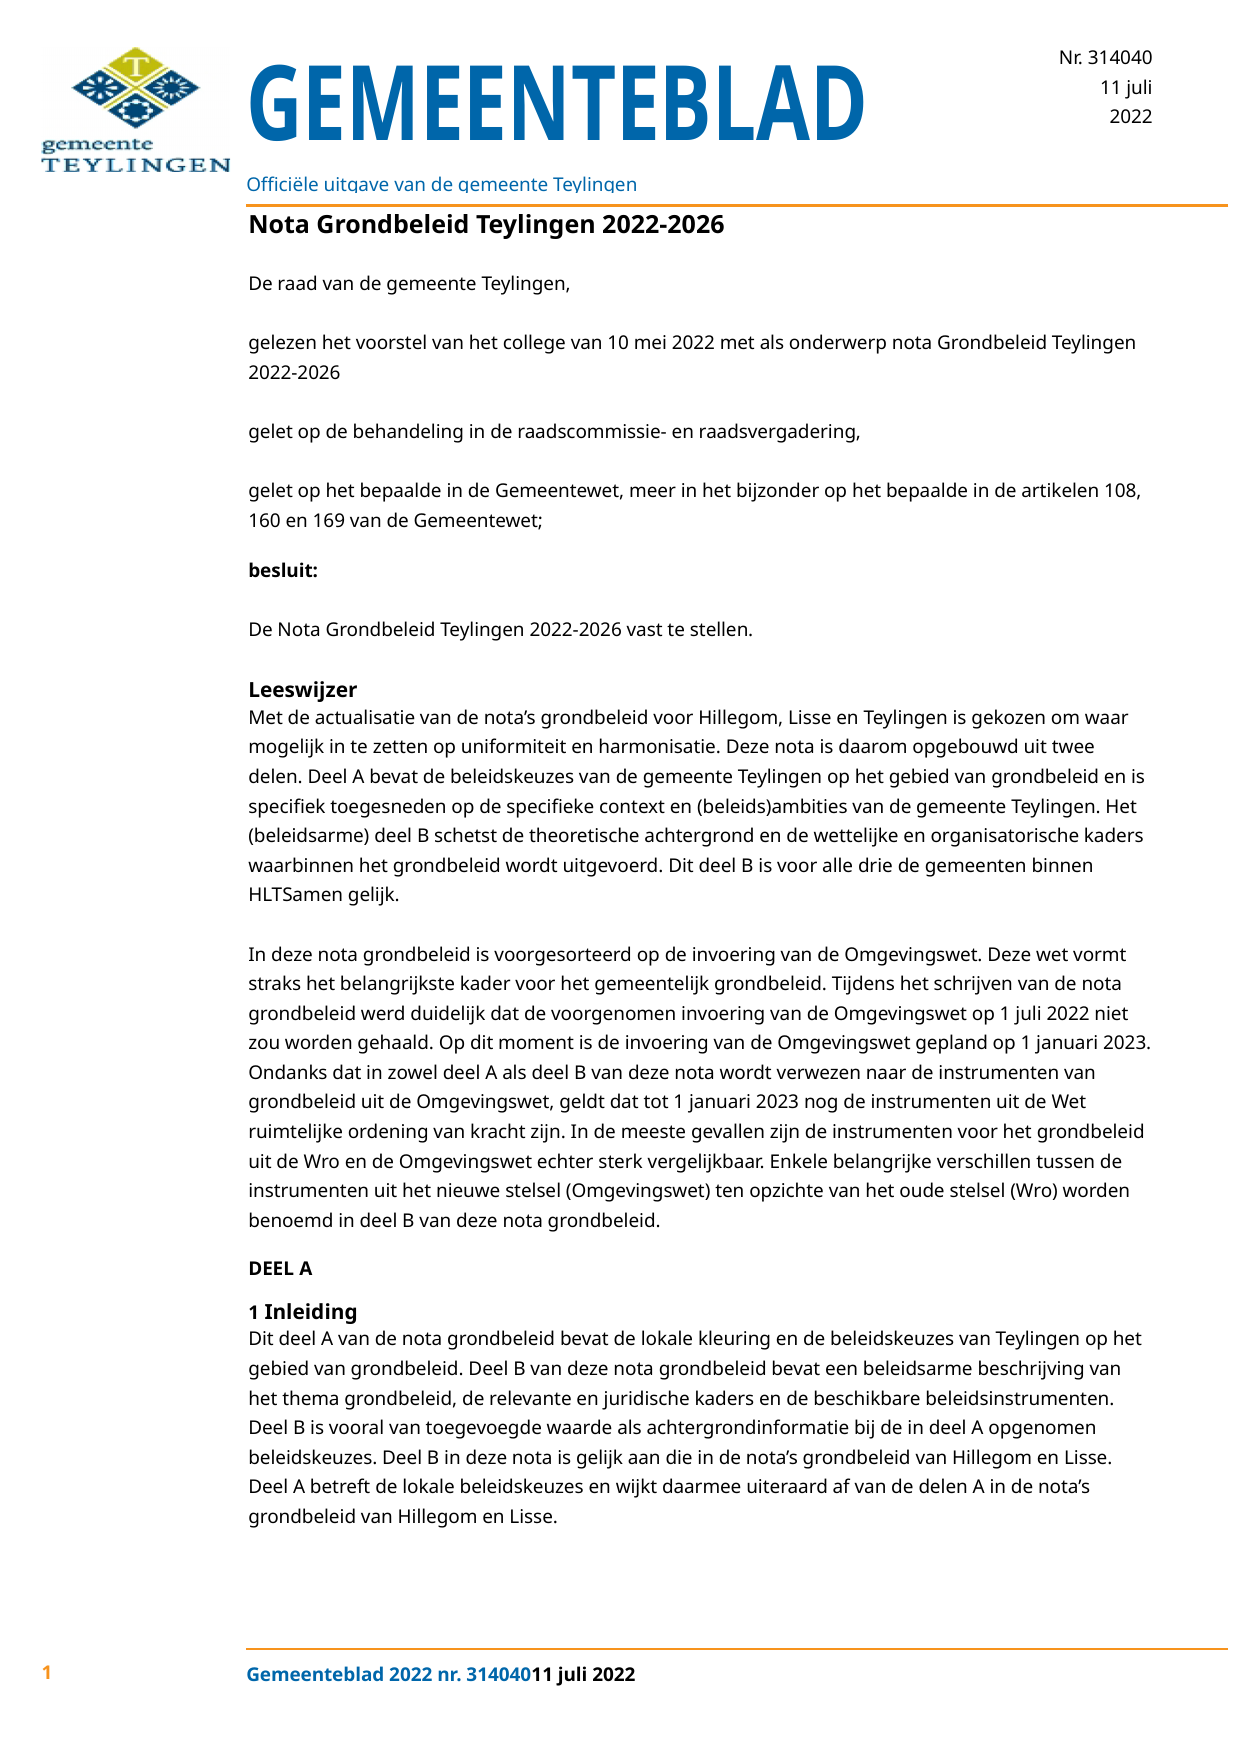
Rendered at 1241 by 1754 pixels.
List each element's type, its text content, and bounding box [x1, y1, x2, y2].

text In deze nota grondbeleid is voorgesorteerd op de invoering van de Omgevingswet. Deze wet vormt straks het belangrijkste kader voor het gemeentelijk grondbeleid. Tijdens het schrijven van de nota grondbeleid werd duidelijk dat de voorgenomen invoering van de Omgevingswet op 1 juli 2022 niet zou worden gehaald. Op dit moment is de invoering van de Omgevingswet gepland op 1 januari 2023. Ondanks dat in zowel deel A als deel B van deze nota wordt verwezen naar de instrumenten van grondbeleid uit de Omgevingswet, geldt dat tot 1 januari 2023 nog de instrumenten uit de Wet ruimtelijke ordening van kracht zijn. In de meeste gevallen zijn de instrumenten voor het grondbeleid uit de Wro en de Omgevingswet echter sterk vergelijkbaar. Enkele belangrijke verschillen tussen de instrumenten uit het nieuwe stelsel (Omgevingswet) ten opzichte van het oude stelsel (Wro) worden benoemd in deel B van deze nota grondbeleid. [248, 941, 1152, 1233]
text Leeswijzer [248, 676, 1152, 704]
picture [41, 47, 231, 172]
text Nota Grondbeleid Teylingen 2022-2026 [248, 207, 1152, 241]
text gelet op de behandeling in de raadscommissie- en raadsvergadering, [248, 418, 1152, 444]
text gelet op het bepaalde in de Gemeentewet, meer in het bijzonder op het bepaalde in de artikelen 108, 160 en 169 van de Gemeentewet; [248, 477, 1152, 533]
text De raad van de gemeente Teylingen, [248, 270, 1152, 296]
text gelezen het voorstel van het college van 10 mei 2022 met als onderwerp nota Grondbeleid Teylingen 2022-2026 [248, 329, 1152, 385]
text De Nota Grondbeleid Teylingen 2022-2026 vast te stellen. [248, 616, 1152, 642]
text besluit: [248, 557, 1152, 583]
text 1 Inleiding [248, 1297, 1152, 1326]
text DEEL A [248, 1253, 1152, 1281]
text Met de actualisatie van de nota’s grondbeleid voor Hillegom, Lisse en Teylingen is gekozen om waar mogelijk in te zetten op uniformiteit en harmonisatie. Deze nota is daarom opgebouwd uit twee delen. Deel A bevat de beleidskeuzes van de gemeente Teylingen op het gebied van grondbeleid en is specifiek toegesneden op de specifieke context en (beleids)ambities van de gemeente Teylingen. Het (beleidsarme) deel B schetst de theoretische achtergrond en de wettelijke en organisatorische kaders waarbinnen het grondbeleid wordt uitgevoerd. Dit deel B is voor alle drie de gemeenten binnen HLTSamen gelijk. [248, 704, 1152, 907]
text Dit deel A van de nota grondbeleid bevat de lokale kleuring en de beleidskeuzes van Teylingen op het gebied van grondbeleid. Deel B van deze nota grondbeleid bevat een beleidsarme beschrijving van het thema grondbeleid, de relevante en juridische kaders en de beschikbare beleidsinstrumenten. Deel B is vooral van toegevoegde waarde als achtergrondinformatie bij de in deel A opgenomen beleidskeuzes. Deel B in deze nota is gelijk aan die in de nota’s grondbeleid van Hillegom en Lisse. Deel A betreft de lokale beleidskeuzes en wijkt daarmee uiteraard af van de delen A in de nota’s grondbeleid van Hillegom en Lisse. [248, 1326, 1152, 1529]
